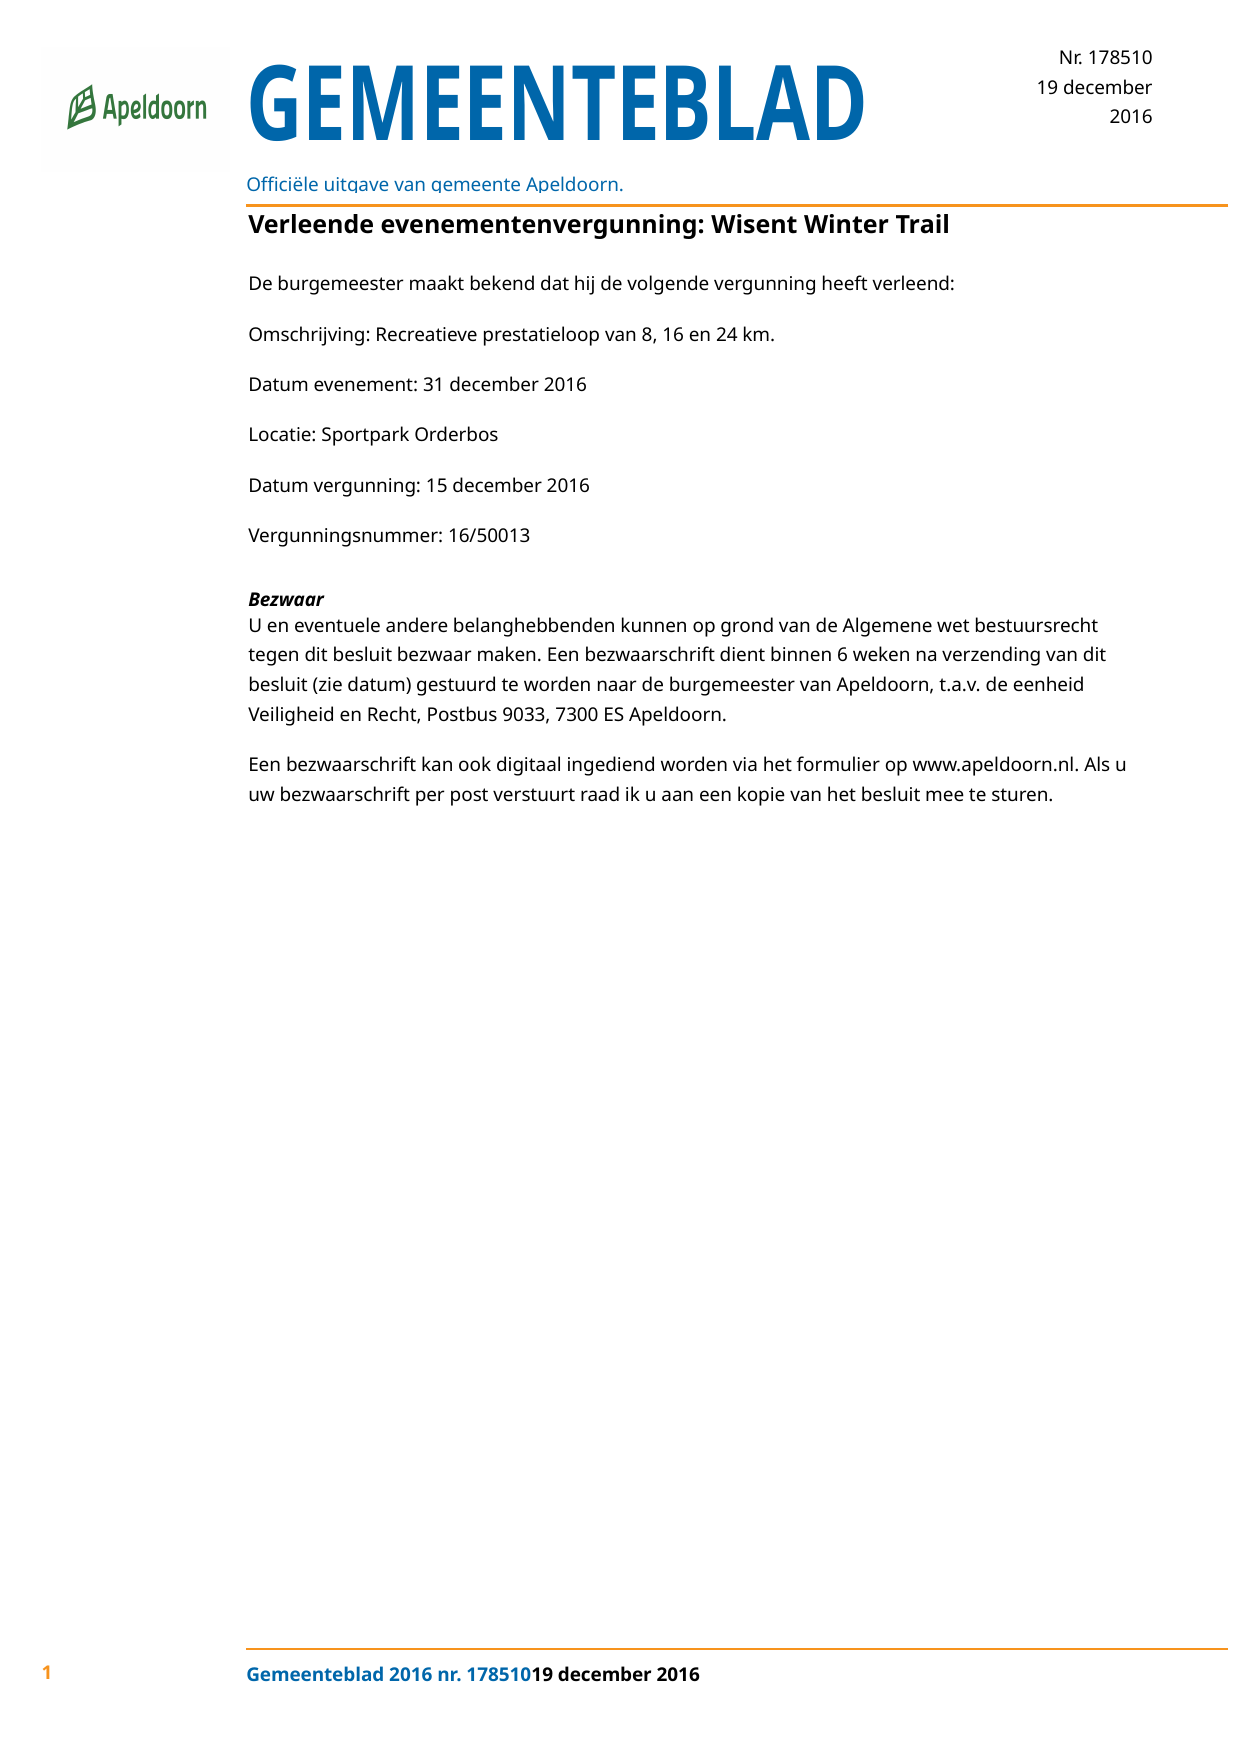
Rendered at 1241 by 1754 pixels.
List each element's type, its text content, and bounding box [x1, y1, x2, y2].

text De burgemeester maakt bekend dat hij de volgende vergunning heeft verleend: [248, 270, 1152, 296]
text Locatie: Sportpark Orderbos [248, 422, 1152, 447]
text U en eventuele andere belanghebbenden kunnen op grond van de Algemene wet bestuursrecht tegen dit besluit bezwaar maken. Een bezwaarschrift dient binnen 6 weken na verzending van dit besluit (zie datum) gestuurd te worden naar de burgemeester van Apeldoorn, t.a.v. de eenheid Veiligheid en Recht, Postbus 9033, 7300 ES Apeldoorn. [248, 612, 1152, 727]
text Vergunningsnummer: 16/50013 [248, 522, 1152, 548]
text Omschrijving: Recreatieve prestatieloop van 8, 16 en 24 km. [248, 321, 1152, 346]
text Bezwaar [248, 586, 1152, 612]
picture [41, 47, 231, 172]
text Datum evenement: 31 december 2016 [248, 371, 1152, 397]
text Datum vergunning: 15 december 2016 [248, 472, 1152, 498]
text Verleende evenementenvergunning: Wisent Winter Trail [248, 207, 1152, 241]
text Een bezwaarschrift kan ook digitaal ingediend worden via het formulier op www.apeldoorn.nl. Als u uw bezwaarschrift per post verstuurt raad ik u aan een kopie van het besluit mee te sturen. [248, 751, 1152, 807]
